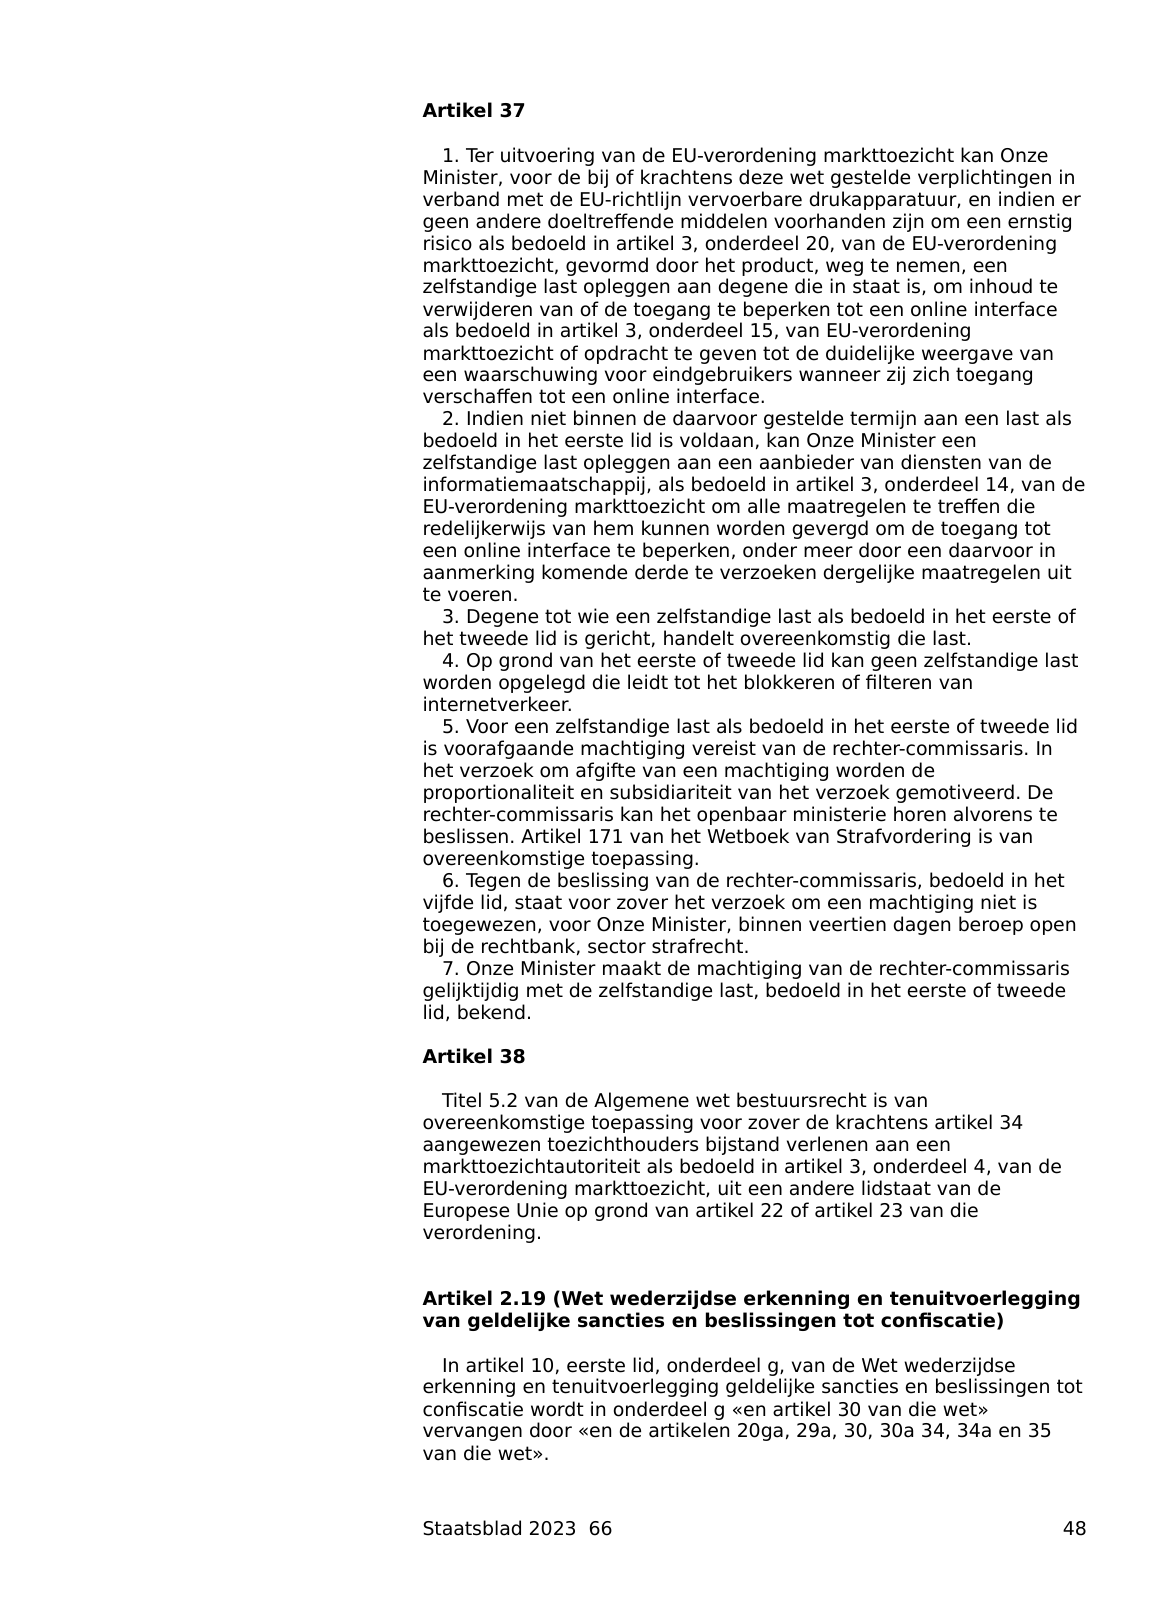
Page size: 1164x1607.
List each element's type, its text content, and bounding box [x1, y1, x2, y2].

text Titel 5.2 van de Algemene wet bestuursrecht is van overeenkomstige toepassing voor zover de krachtens artikel 34 aangewezen toezichthouders bijstand verlenen aan een markttoezichtautoriteit als bedoeld in artikel 3, onderdeel 4, van de EU-verordening markttoezicht, uit een andere lidstaat van de Europese Unie op grond van artikel 22 of artikel 23 van die verordening. [422, 1090, 1087, 1244]
text 5. Voor een zelfstandige last als bedoeld in het eerste of tweede lid is voorafgaande machtiging vereist van de rechter-commissaris. In het verzoek om afgifte van een machtiging worden de proportionaliteit en subsidiariteit van het verzoek gemotiveerd. De rechter-commissaris kan het openbaar ministerie horen alvorens te beslissen. Artikel 171 van het Wetboek van Strafvordering is van overeenkomstige toepassing. [422, 716, 1087, 870]
subtitle Artikel 38 [422, 1046, 1087, 1068]
subtitle Artikel 2.19 (Wet wederzijdse erkenning en tenuitvoerlegging van geldelijke sancties en beslissingen tot confiscatie) [422, 1288, 1087, 1332]
text 1. Ter uitvoering van de EU-verordening markttoezicht kan Onze Minister, voor de bij of krachtens deze wet gestelde verplichtingen in verband met de EU-richtlijn vervoerbare drukapparatuur, en indien er geen andere doeltreffende middelen voorhanden zijn om een ernstig risico als bedoeld in artikel 3, onderdeel 20, van de EU-verordening markttoezicht, gevormd door het product, weg te nemen, een zelfstandige last opleggen aan degene die in staat is, om inhoud te verwijderen van of de toegang te beperken tot een online interface als bedoeld in artikel 3, onderdeel 15, van EU-verordening markttoezicht of opdracht te geven tot de duidelijke weergave van een waarschuwing voor eindgebruikers wanneer zij zich toegang verschaffen tot een online interface. [422, 144, 1087, 408]
text 4. Op grond van het eerste of tweede lid kan geen zelfstandige last worden opgelegd die leidt tot het blokkeren of filteren van internetverkeer. [422, 650, 1087, 716]
text 3. Degene tot wie een zelfstandige last als bedoeld in het eerste of het tweede lid is gericht, handelt overeenkomstig die last. [422, 606, 1087, 650]
text 2. Indien niet binnen de daarvoor gestelde termijn aan een last als bedoeld in het eerste lid is voldaan, kan Onze Minister een zelfstandige last opleggen aan een aanbieder van diensten van de informatiemaatschappij, als bedoeld in artikel 3, onderdeel 14, van de EU-verordening markttoezicht om alle maatregelen te treffen die redelijkerwijs van hem kunnen worden gevergd om de toegang tot een online interface te beperken, onder meer door een daarvoor in aanmerking komende derde te verzoeken dergelijke maatregelen uit te voeren. [422, 408, 1087, 606]
text In artikel 10, eerste lid, onderdeel g, van de Wet wederzijdse erkenning en tenuitvoerlegging geldelijke sancties en beslissingen tot confiscatie wordt in onderdeel g «en artikel 30 van die wet» vervangen door «en de artikelen 20ga, 29a, 30, 30a 34, 34a en 35 van die wet». [422, 1354, 1087, 1464]
text 7. Onze Minister maakt de machtiging van de rechter-commissaris gelijktijdig met de zelfstandige last, bedoeld in het eerste of tweede lid, bekend. [422, 958, 1087, 1024]
text 6. Tegen de beslissing van de rechter-commissaris, bedoeld in het vijfde lid, staat voor zover het verzoek om een machtiging niet is toegewezen, voor Onze Minister, binnen veertien dagen beroep open bij de rechtbank, sector strafrecht. [422, 870, 1087, 958]
subtitle Artikel 37 [422, 100, 1087, 122]
